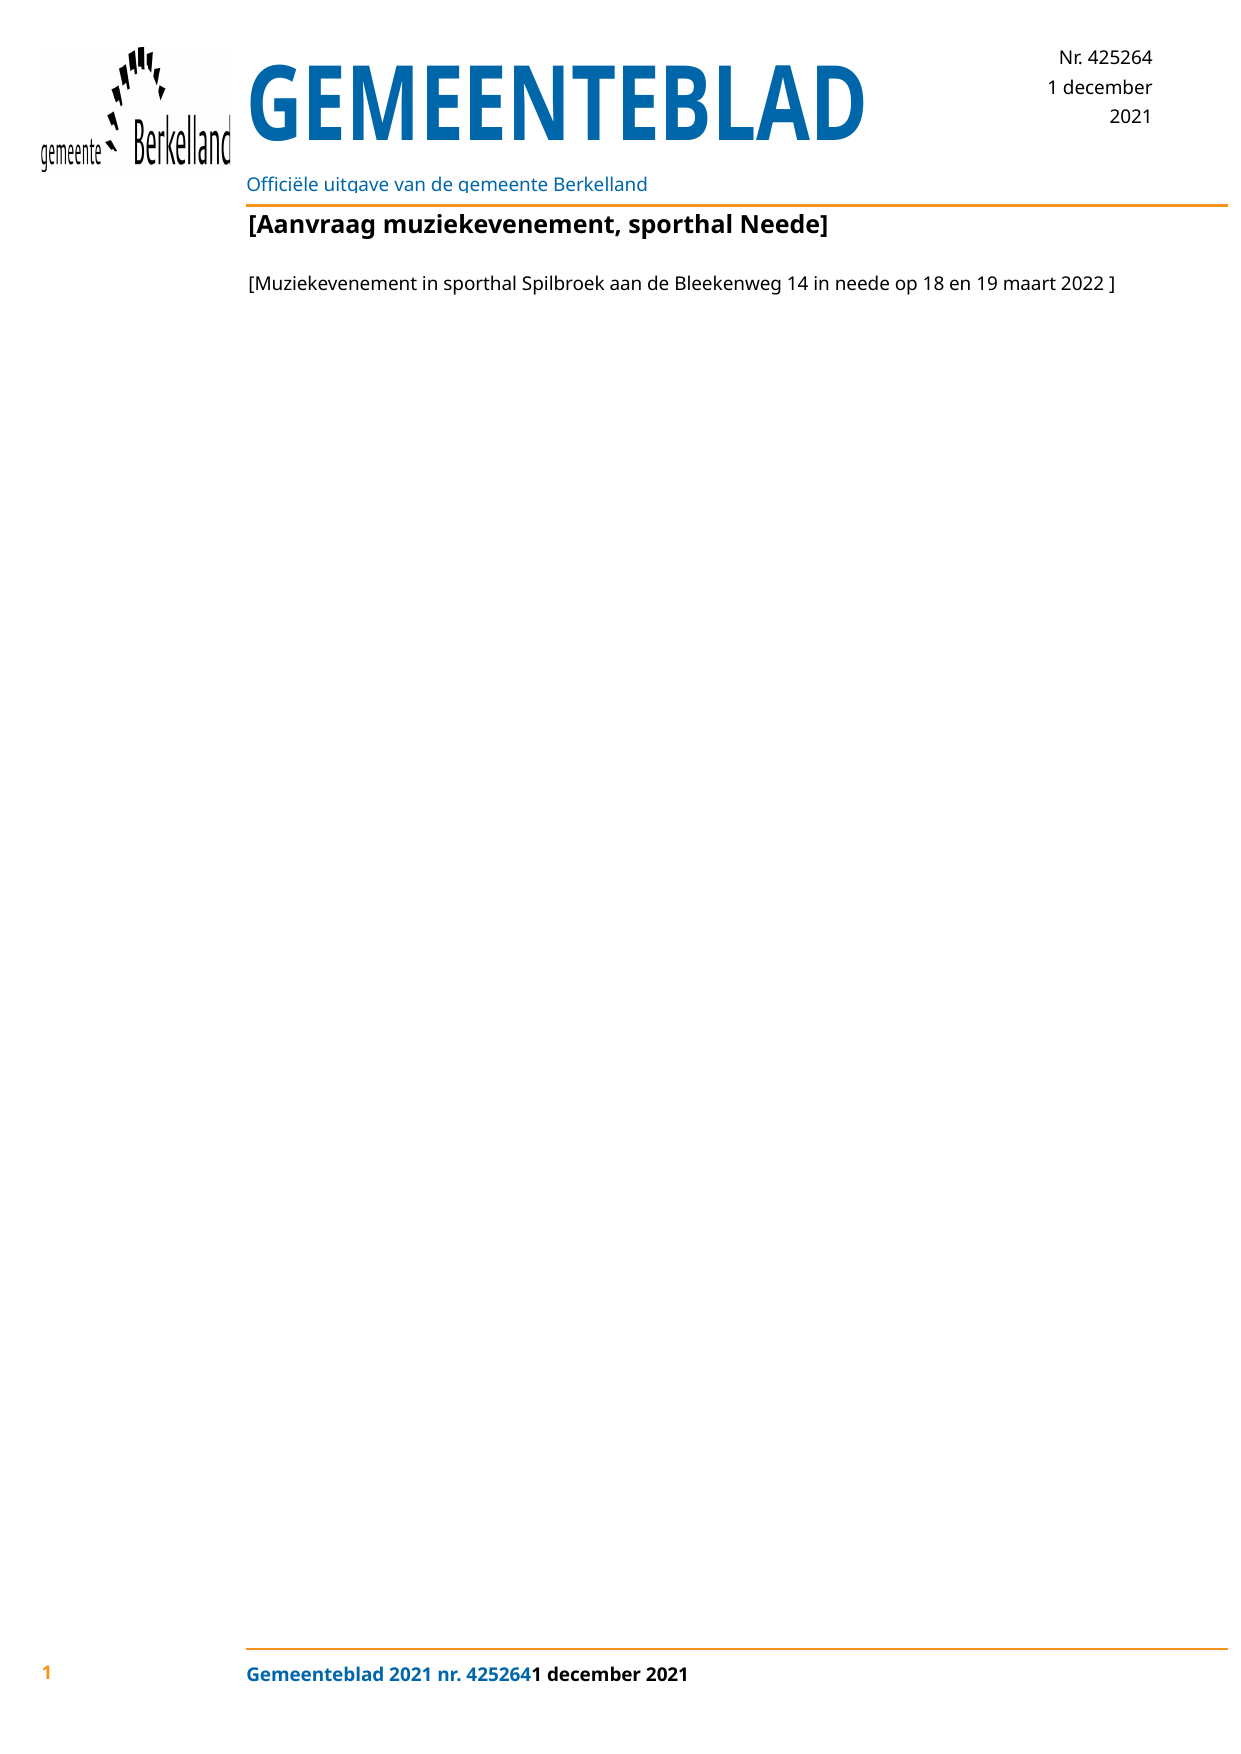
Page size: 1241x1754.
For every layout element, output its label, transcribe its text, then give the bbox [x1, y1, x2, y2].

picture [41, 47, 231, 172]
text [Aanvraag muziekevenement, sporthal Neede] [248, 207, 1152, 241]
text [Muziekevenement in sporthal Spilbroek aan de Bleekenweg 14 in neede op 18 en 19 maart 2022 ] [248, 270, 1152, 296]
